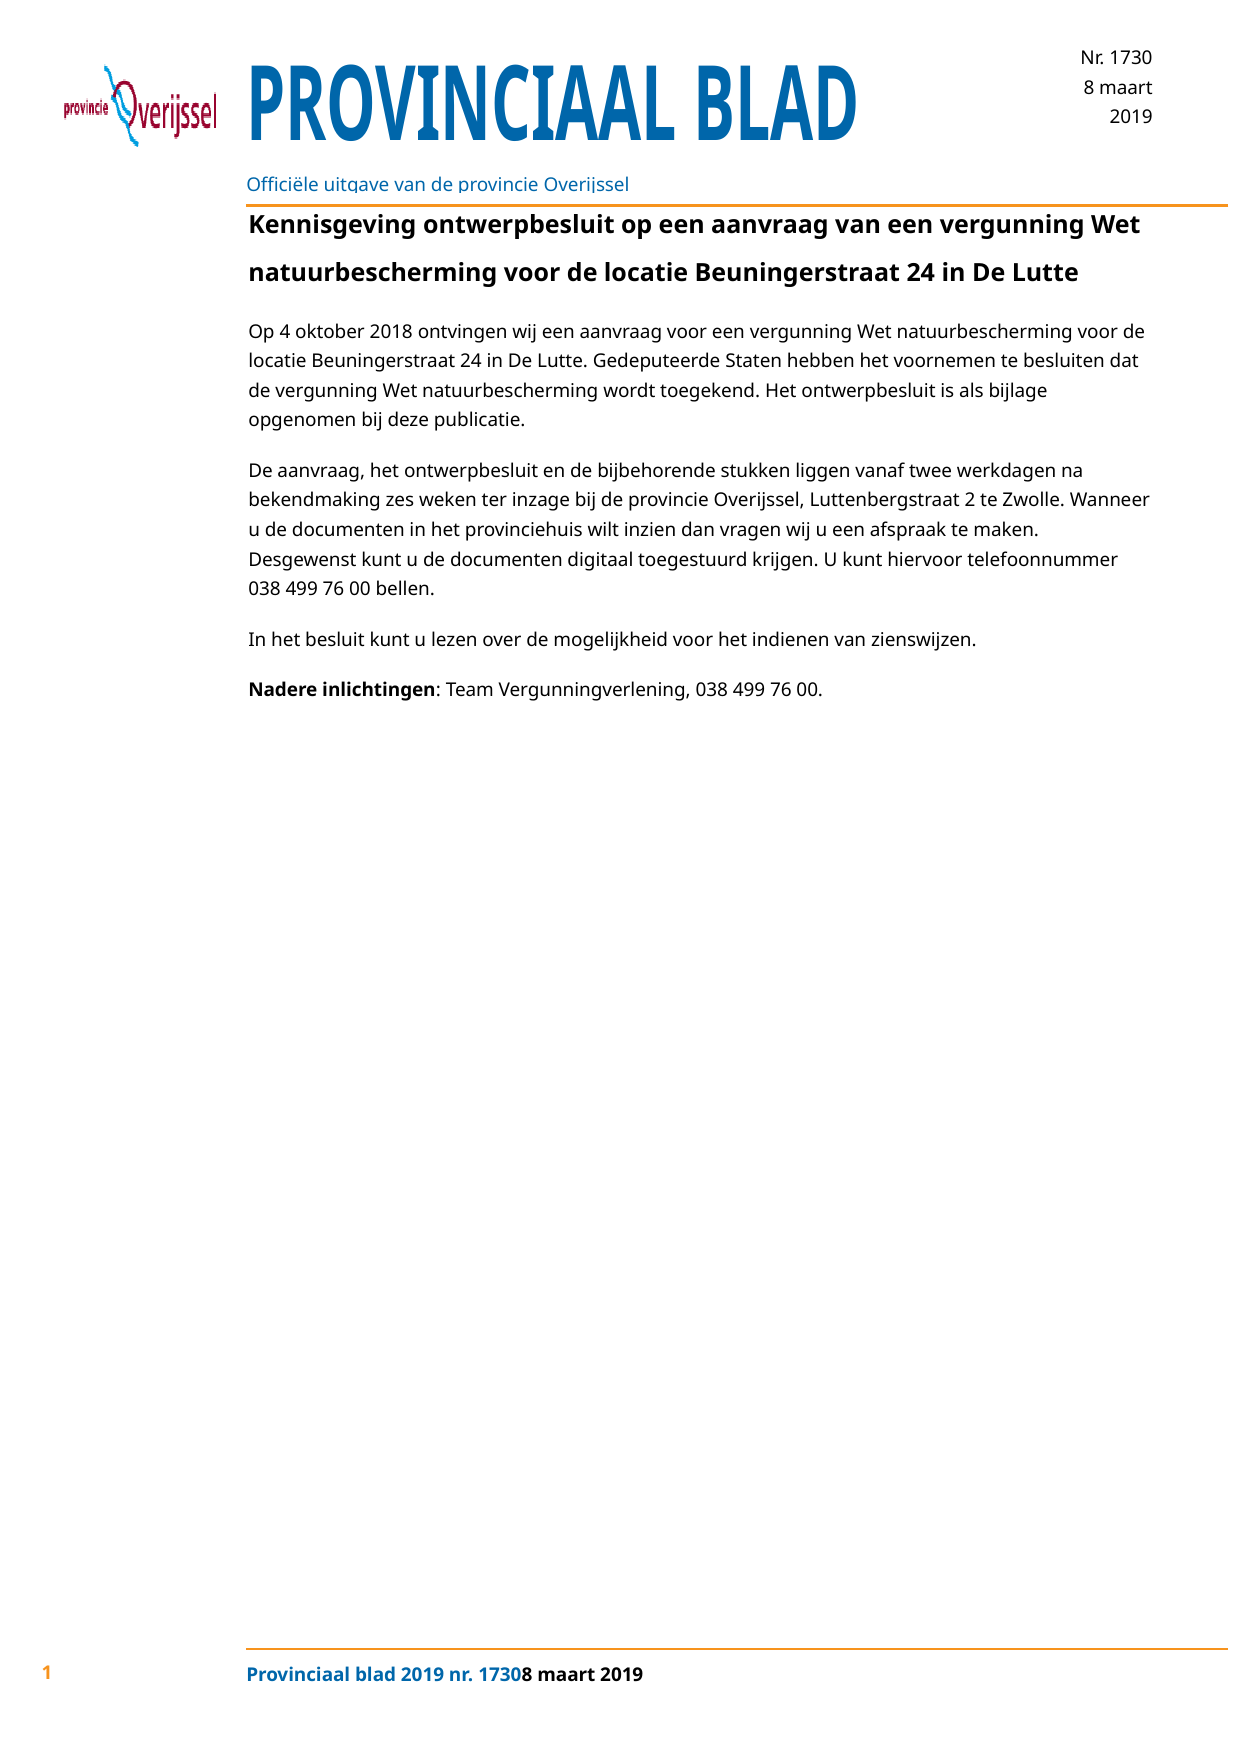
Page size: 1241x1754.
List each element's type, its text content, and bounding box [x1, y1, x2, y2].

text Kennisgeving ontwerpbesluit op een aanvraag van een vergunning Wet natuurbescherming voor de locatie Beuningerstraat 24 in De Lutte [248, 207, 1152, 288]
text In het besluit kunt u lezen over de mogelijkheid voor het indienen van zienswijzen. [248, 626, 1152, 652]
text De aanvraag, het ontwerpbesluit en de bijbehorende stukken liggen vanaf twee werkdagen na bekendmaking zes weken ter inzage bij de provincie Overijssel, Luttenbergstraat 2 te Zwolle. Wanneer u de documenten in het provinciehuis wilt inzien dan vragen wij u een afspraak te maken. Desgewenst kunt u de documenten digitaal toegestuurd krijgen. U kunt hiervoor telefoonnummer 038 499 76 00 bellen. [248, 457, 1152, 601]
text Op 4 oktober 2018 ontvingen wij een aanvraag voor een vergunning Wet natuurbescherming voor de locatie Beuningerstraat 24 in De Lutte. Gedeputeerde Staten hebben het voornemen te besluiten dat de vergunning Wet natuurbescherming wordt toegekend. Het ontwerpbesluit is als bijlage opgenomen bij deze publicatie. [248, 318, 1152, 432]
picture [41, 47, 231, 172]
text Nadere inlichtingen: Team Vergunningverlening, 038 499 76 00. [248, 676, 1152, 702]
